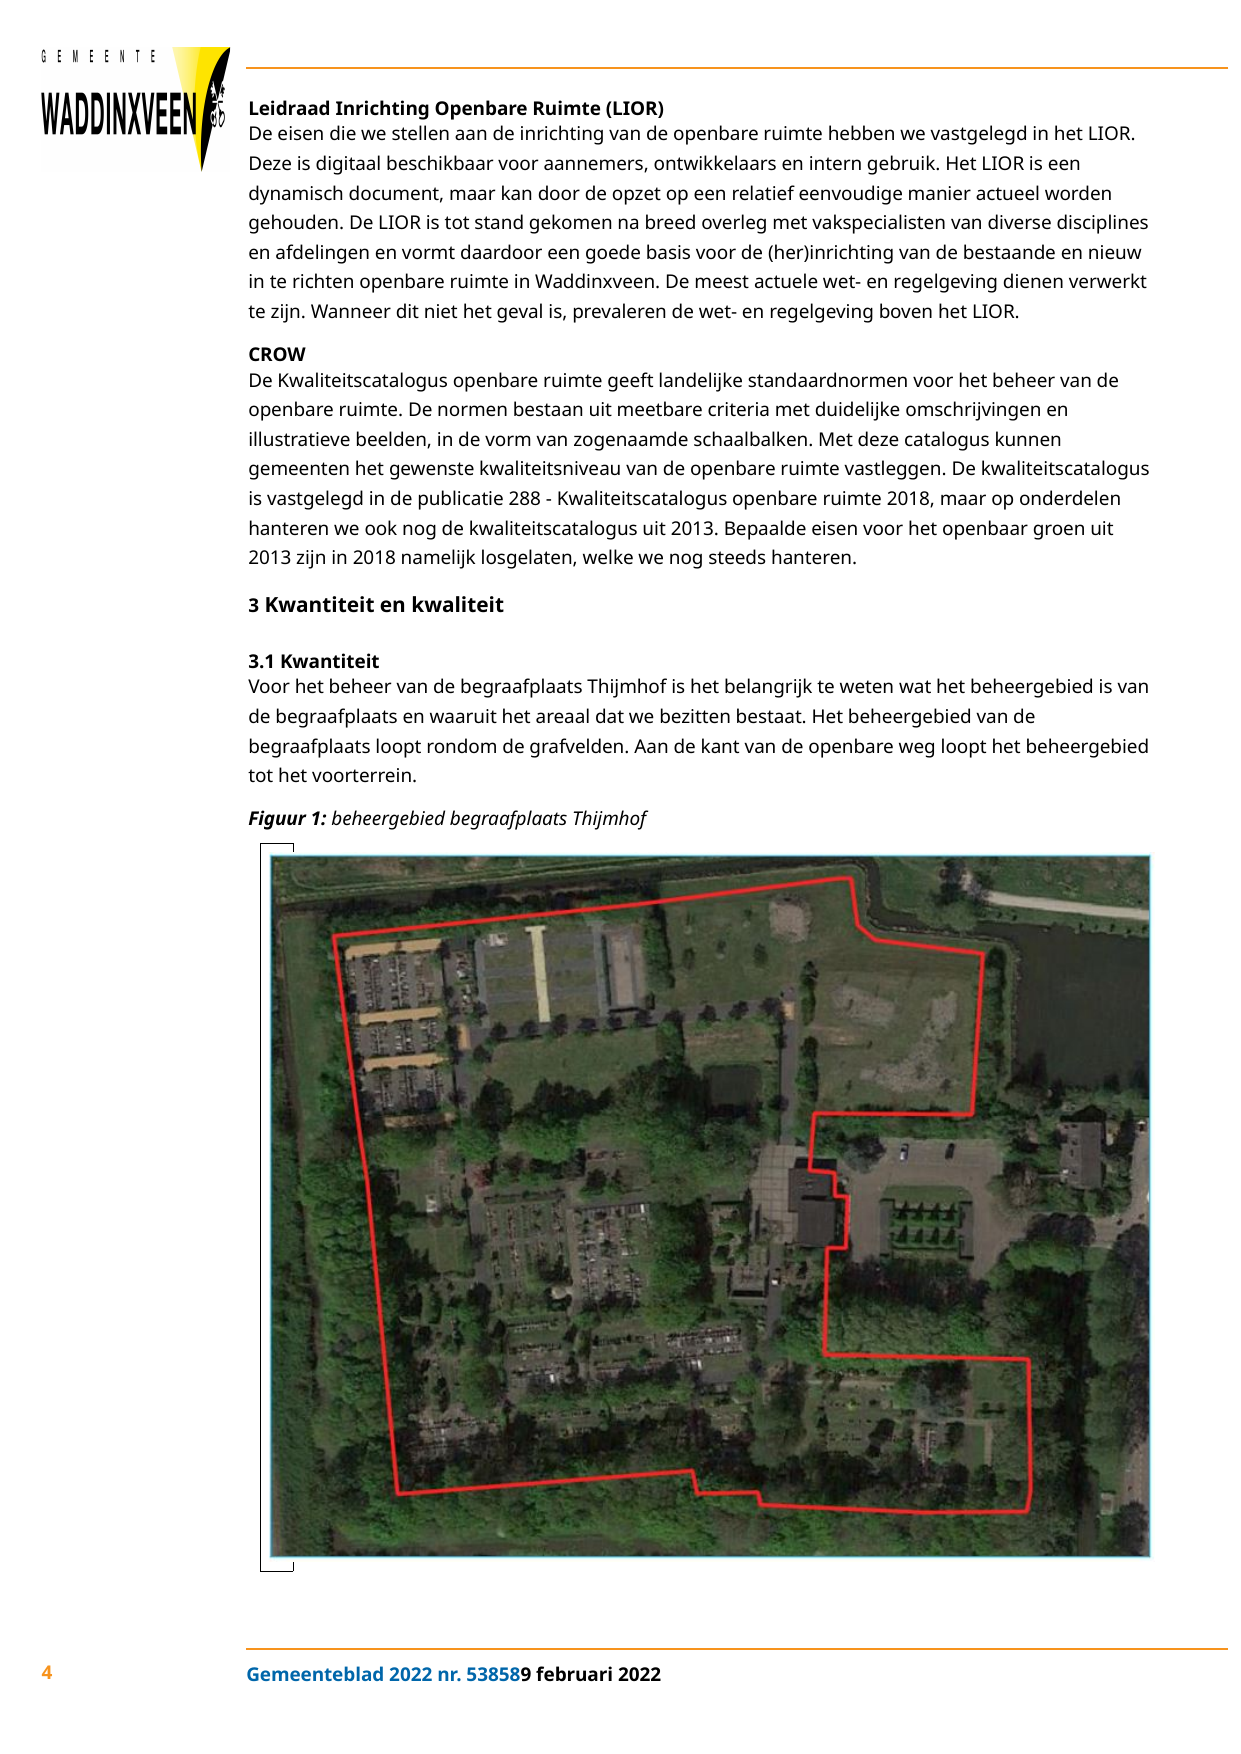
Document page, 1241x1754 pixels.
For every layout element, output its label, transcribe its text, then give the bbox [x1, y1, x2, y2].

picture [41, 47, 231, 172]
text Figuur 1: beheergebied begraafplaats Thijmhof [248, 806, 1152, 831]
text 3 Kwantiteit en kwaliteit [248, 590, 1152, 618]
text Leidraad Inrichting Openbare Ruimte (LIOR) [248, 95, 1152, 121]
text De Kwaliteitscatalogus openbare ruimte geeft landelijke standaardnormen voor het beheer van de openbare ruimte. De normen bestaan uit meetbare criteria met duidelijke omschrijvingen en illustratieve beelden, in de vorm van zogenaamde schaalbalken. Met deze catalogus kunnen gemeenten het gewenste kwaliteitsniveau van de openbare ruimte vastleggen. De kwaliteitscatalogus is vastgelegd in de publicatie 288 - Kwaliteitscatalogus openbare ruimte 2018, maar op onderdelen hanteren we ook nog de kwaliteitscatalogus uit 2013. Bepaalde eisen voor het openbaar groen uit 2013 zijn in 2018 namelijk losgelaten, welke we nog steeds hanteren. [248, 367, 1152, 570]
text Voor het beheer van de begraafplaats Thijmhof is het belangrijk te weten wat het beheergebied is van de begraafplaats en waaruit het areaal dat we bezitten bestaat. Het beheergebied van de begraafplaats loopt rondom de grafvelden. Aan de kant van de openbare weg loopt het beheergebied tot het voorterrein. [248, 674, 1152, 788]
text CROW [248, 341, 1152, 367]
text 3.1 Kwantiteit [248, 648, 1152, 674]
text De eisen die we stellen aan de inrichting van de openbare ruimte hebben we vastgelegd in het LIOR. Deze is digitaal beschikbaar voor aannemers, ontwikkelaars en intern gebruik. Het LIOR is een dynamisch document, maar kan door de opzet op een relatief eenvoudige manier actueel worden gehouden. De LIOR is tot stand gekomen na breed overleg met vakspecialisten van diverse disciplines en afdelingen en vormt daardoor een goede basis voor de (her)inrichting van de bestaande en nieuw in te richten openbare ruimte in Waddinxveen. De meest actuele wet- en regelgeving dienen verwerkt te zijn. Wanneer dit niet het geval is, prevaleren de wet- en regelgeving boven het LIOR. [248, 121, 1152, 324]
picture [268, 852, 1155, 1562]
